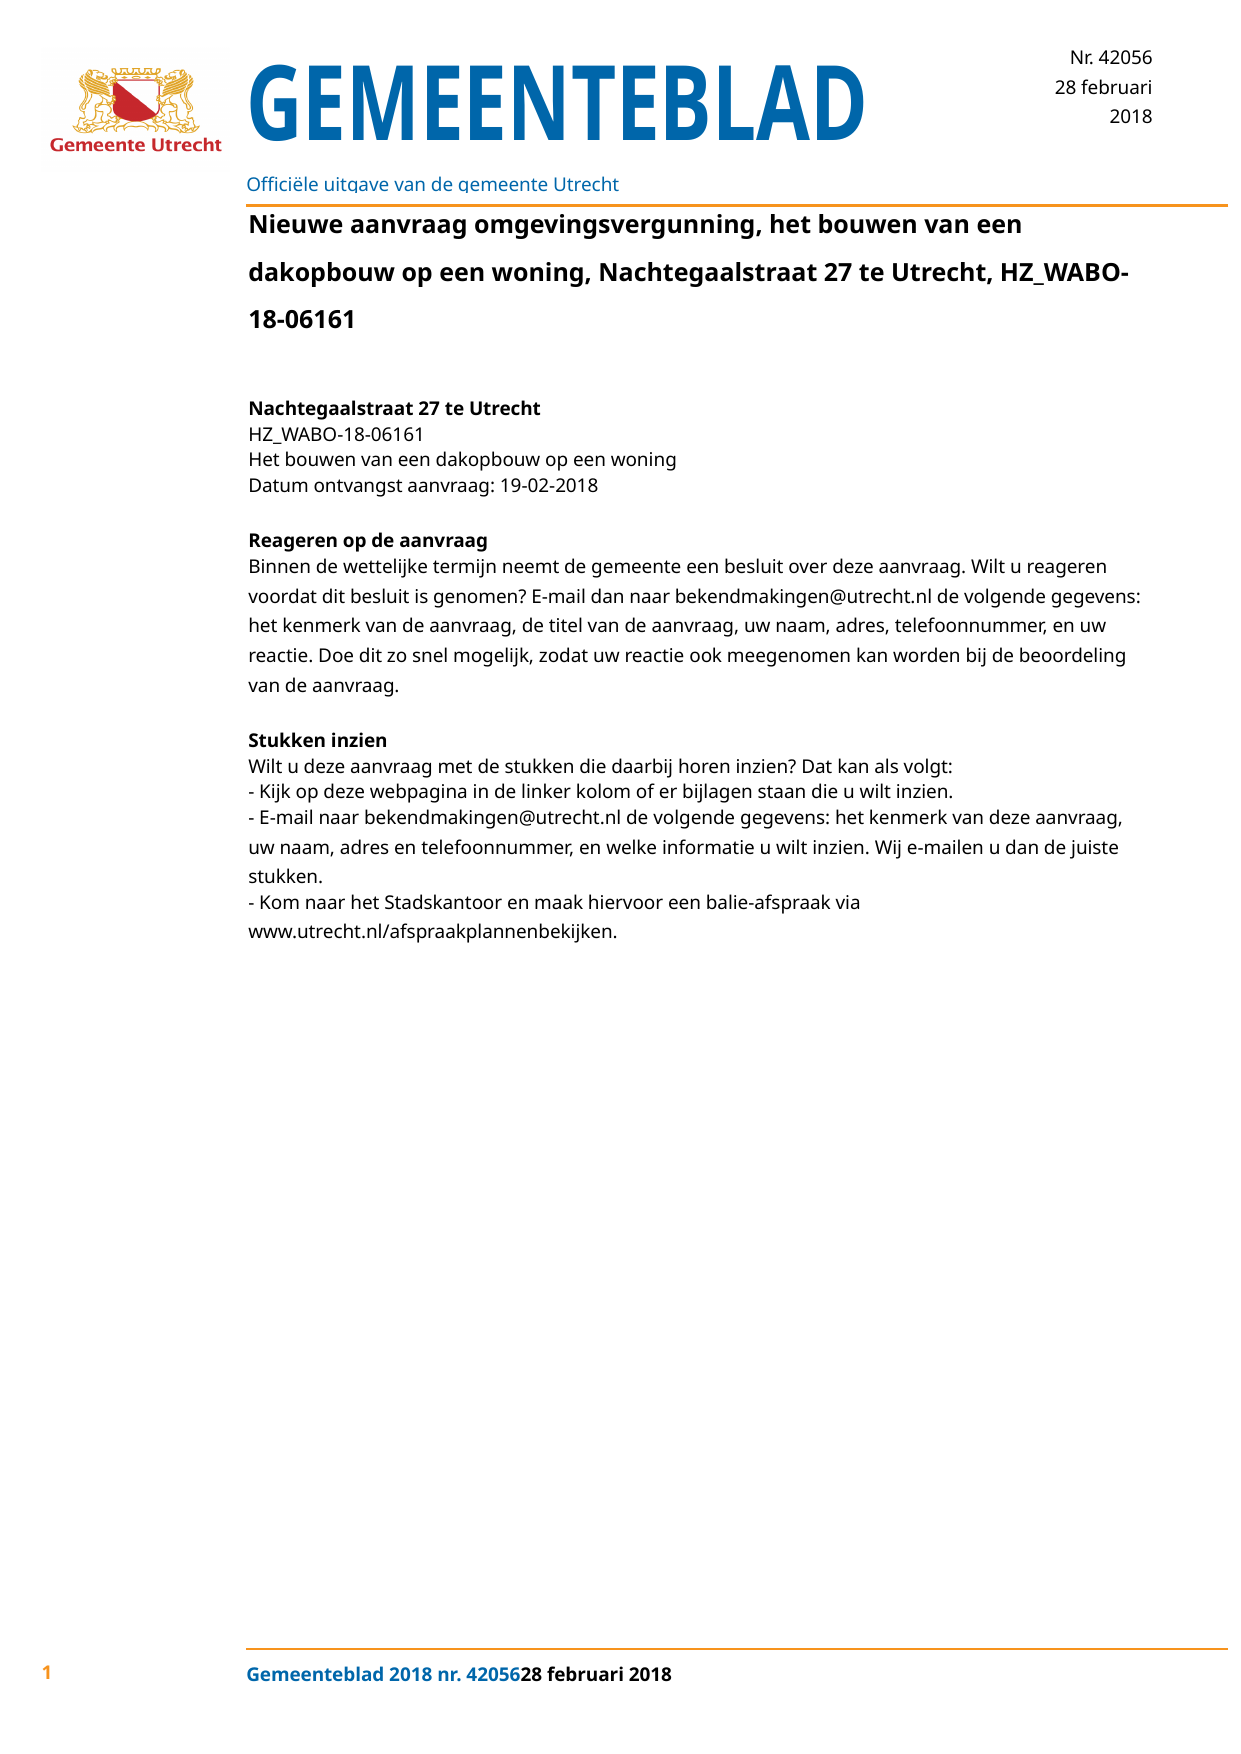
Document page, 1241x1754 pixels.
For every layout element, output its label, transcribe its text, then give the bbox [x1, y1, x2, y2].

table_header Nachtegaalstraat 27 te Utrecht [248, 395, 1152, 421]
table_cell Het bouwen van een dakopbouw op een woning [248, 447, 1152, 472]
picture [41, 47, 231, 172]
table_cell HZ_WABO-18-06161 [248, 421, 1152, 447]
text Nieuwe aanvraag omgevingsvergunning, het bouwen van een dakopbouw op een woning, Nachtegaalstraat 27 te Utrecht, HZ_WABO-18-06161 [248, 207, 1152, 336]
table_cell Reageren op de aanvraag [248, 528, 1152, 553]
table_cell - Kom naar het Stadskantoor en maak hiervoor een balie-afspraak via www.utrecht.nl/afspraakplannenbekijken. [248, 889, 1152, 944]
table_cell - Kijk op deze webpagina in de linker kolom of er bijlagen staan die u wilt inzien. [248, 779, 1152, 804]
table_cell - E-mail naar bekendmakingen@utrecht.nl de volgende gegevens: het kenmerk van deze aanvraag, uw naam, adres en telefoonnummer, en welke informatie u wilt inzien. Wij e-mailen u dan de juiste stukken. [248, 804, 1152, 889]
table_cell Datum ontvangst aanvraag: 19-02-2018 [248, 473, 1152, 528]
table_cell Wilt u deze aanvraag met de stukken die daarbij horen inzien? Dat kan als volgt: [248, 753, 1152, 778]
table_cell Stukken inzien [248, 727, 1152, 753]
table_cell Binnen de wettelijke termijn neemt de gemeente een besluit over deze aanvraag. Wilt u reageren voordat dit besluit is genomen? E-mail dan naar bekendmakingen@utrecht.nl de volgende gegevens: het kenmerk van de aanvraag, de titel van de aanvraag, uw naam, adres, telefoonnummer, en uw reactie. Doe dit zo snel mogelijk, zodat uw reactie ook meegenomen kan worden bij de beoordeling van de aanvraag. [248, 554, 1152, 727]
